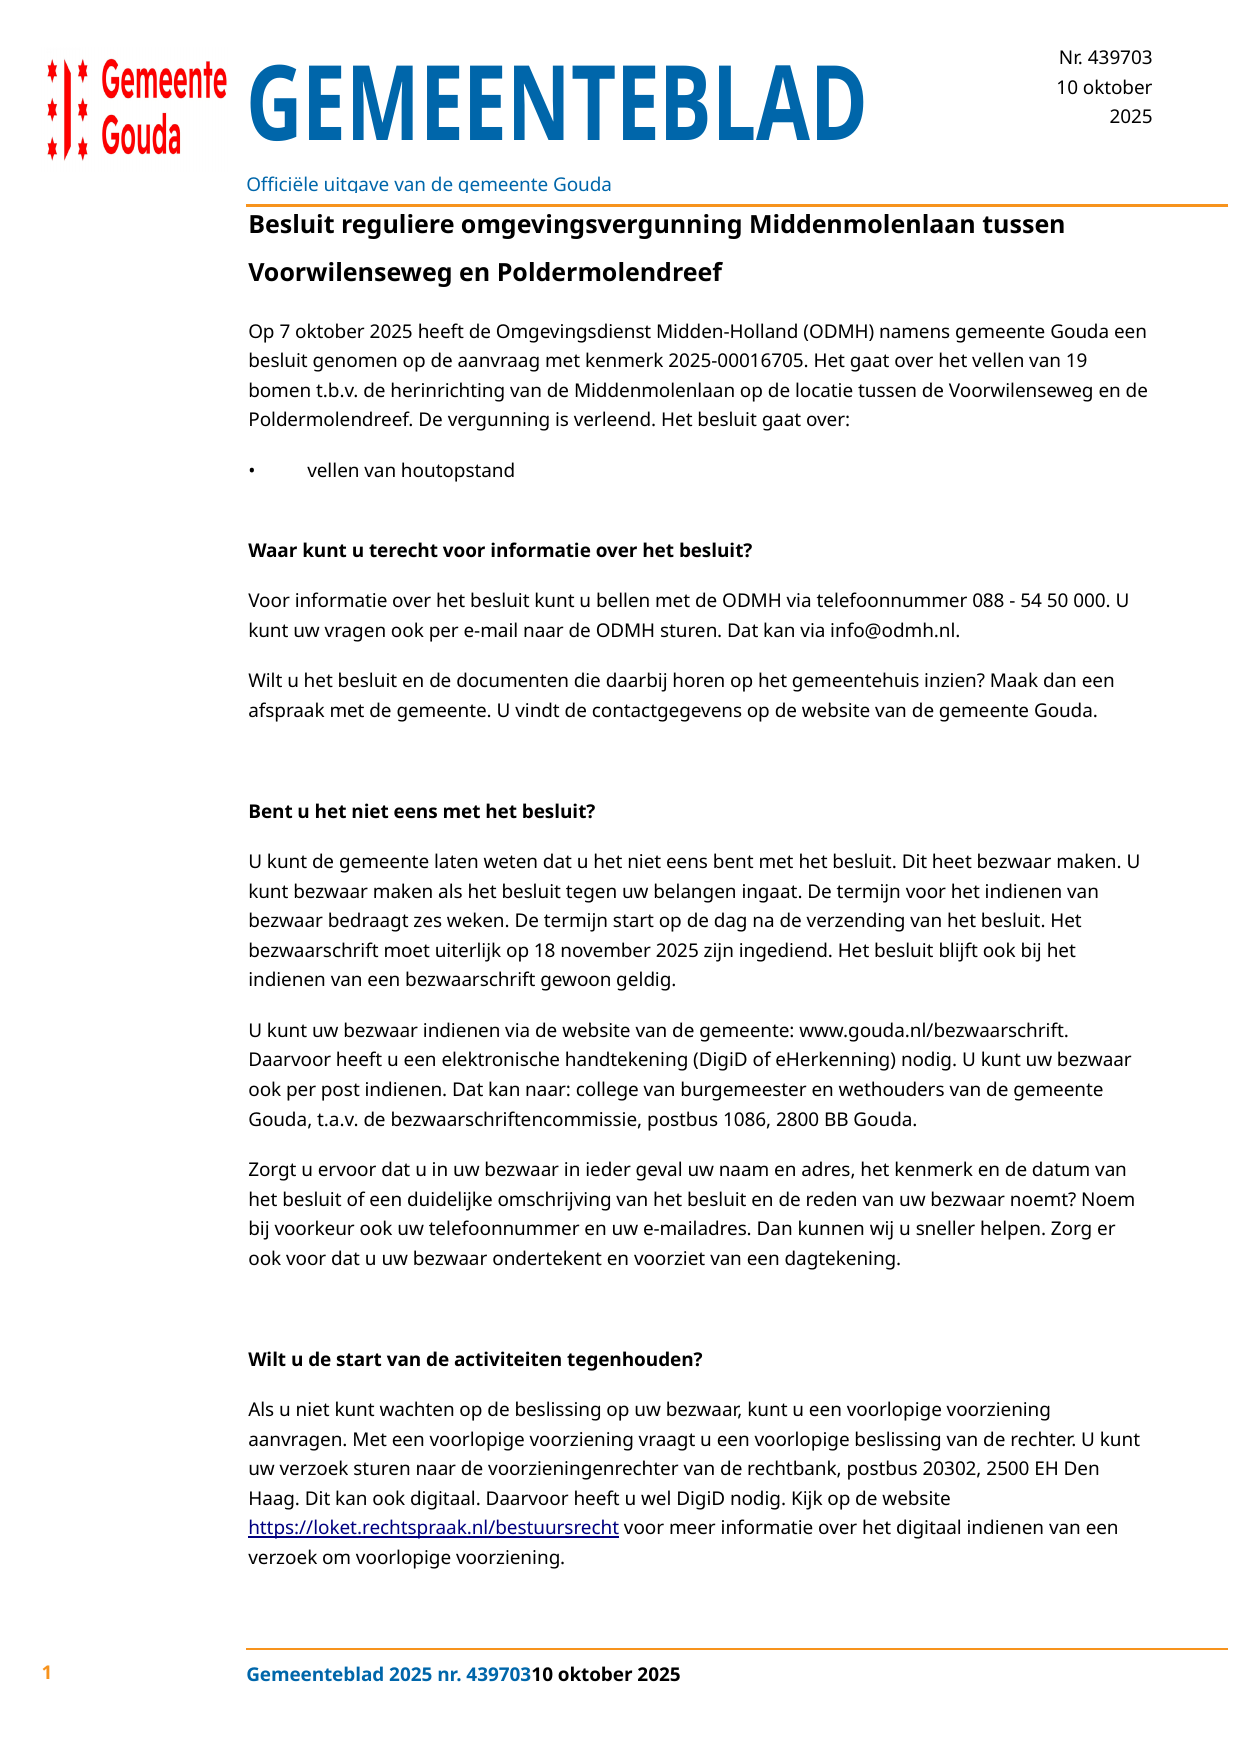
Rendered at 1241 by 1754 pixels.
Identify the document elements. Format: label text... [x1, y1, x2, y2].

text U kunt de gemeente laten weten dat u het niet eens bent met het besluit. Dit heet bezwaar maken. U kunt bezwaar maken als het besluit tegen uw belangen ingaat. De termijn voor het indienen van bezwaar bedraagt zes weken. De termijn start op de dag na de verzending van het besluit. Het bezwaarschrift moet uiterlijk op 18 november 2025 zijn ingediend. Het besluit blijft ook bij het indienen van een bezwaarschrift gewoon geldig. [248, 848, 1152, 992]
text Als u niet kunt wachten op de beslissing op uw bezwaar, kunt u een voorlopige voorziening aanvragen. Met een voorlopige voorziening vraagt u een voorlopige beslissing van de rechter. U kunt uw verzoek sturen naar de voorzieningenrechter van de rechtbank, postbus 20302, 2500 EH Den Haag. Dit kan ook digitaal. Daarvoor heeft u wel DigiD nodig. Kijk op de website https://loket.rechtspraak.nl/bestuursrecht voor meer informatie over het digitaal indienen van een verzoek om voorlopige voorziening. [248, 1396, 1152, 1570]
text Wilt u de start van de activiteiten tegenhouden? [248, 1346, 1152, 1372]
text Voor informatie over het besluit kunt u bellen met de ODMH via telefoonnummer 088 - 54 50 000. U kunt uw vragen ook per e-mail naar de ODMH sturen. Dat kan via info@odmh.nl. [248, 587, 1152, 643]
picture [41, 47, 231, 172]
text Bent u het niet eens met het besluit? [248, 798, 1152, 824]
text U kunt uw bezwaar indienen via de website van de gemeente: www.gouda.nl/bezwaarschrift. Daarvoor heeft u een elektronische handtekening (DigiD of eHerkenning) nodig. U kunt uw bezwaar ook per post indienen. Dat kan naar: college van burgemeester en wethouders van de gemeente Gouda, t.a.v. de bezwaarschriftencommissie, postbus 1086, 2800 BB Gouda. [248, 1017, 1152, 1132]
list vellen van houtopstand [248, 457, 1152, 483]
text Zorgt u ervoor dat u in uw bezwaar in ieder geval uw naam en adres, het kenmerk en de datum van het besluit of een duidelijke omschrijving van het besluit en de reden van uw bezwaar noemt? Noem bij voorkeur ook uw telefoonnummer en uw e-mailadres. Dan kunnen wij u sneller helpen. Zorg er ook voor dat u uw bezwaar ondertekent en voorziet van een dagtekening. [248, 1156, 1152, 1271]
text Waar kunt u terecht voor informatie over het besluit? [248, 537, 1152, 563]
text Op 7 oktober 2025 heeft de Omgevingsdienst Midden-Holland (ODMH) namens gemeente Gouda een besluit genomen op de aanvraag met kenmerk 2025-00016705. Het gaat over het vellen van 19 bomen t.b.v. de herinrichting van de Middenmolenlaan op de locatie tussen de Voorwilenseweg en de Poldermolendreef. De vergunning is verleend. Het besluit gaat over: [248, 318, 1152, 432]
text Wilt u het besluit en de documenten die daarbij horen op het gemeentehuis inzien? Maak dan een afspraak met de gemeente. U vindt de contactgegevens op de website van de gemeente Gouda. [248, 667, 1152, 723]
text Besluit reguliere omgevingsvergunning Middenmolenlaan tussen Voorwilenseweg en Poldermolendreef [248, 207, 1152, 288]
